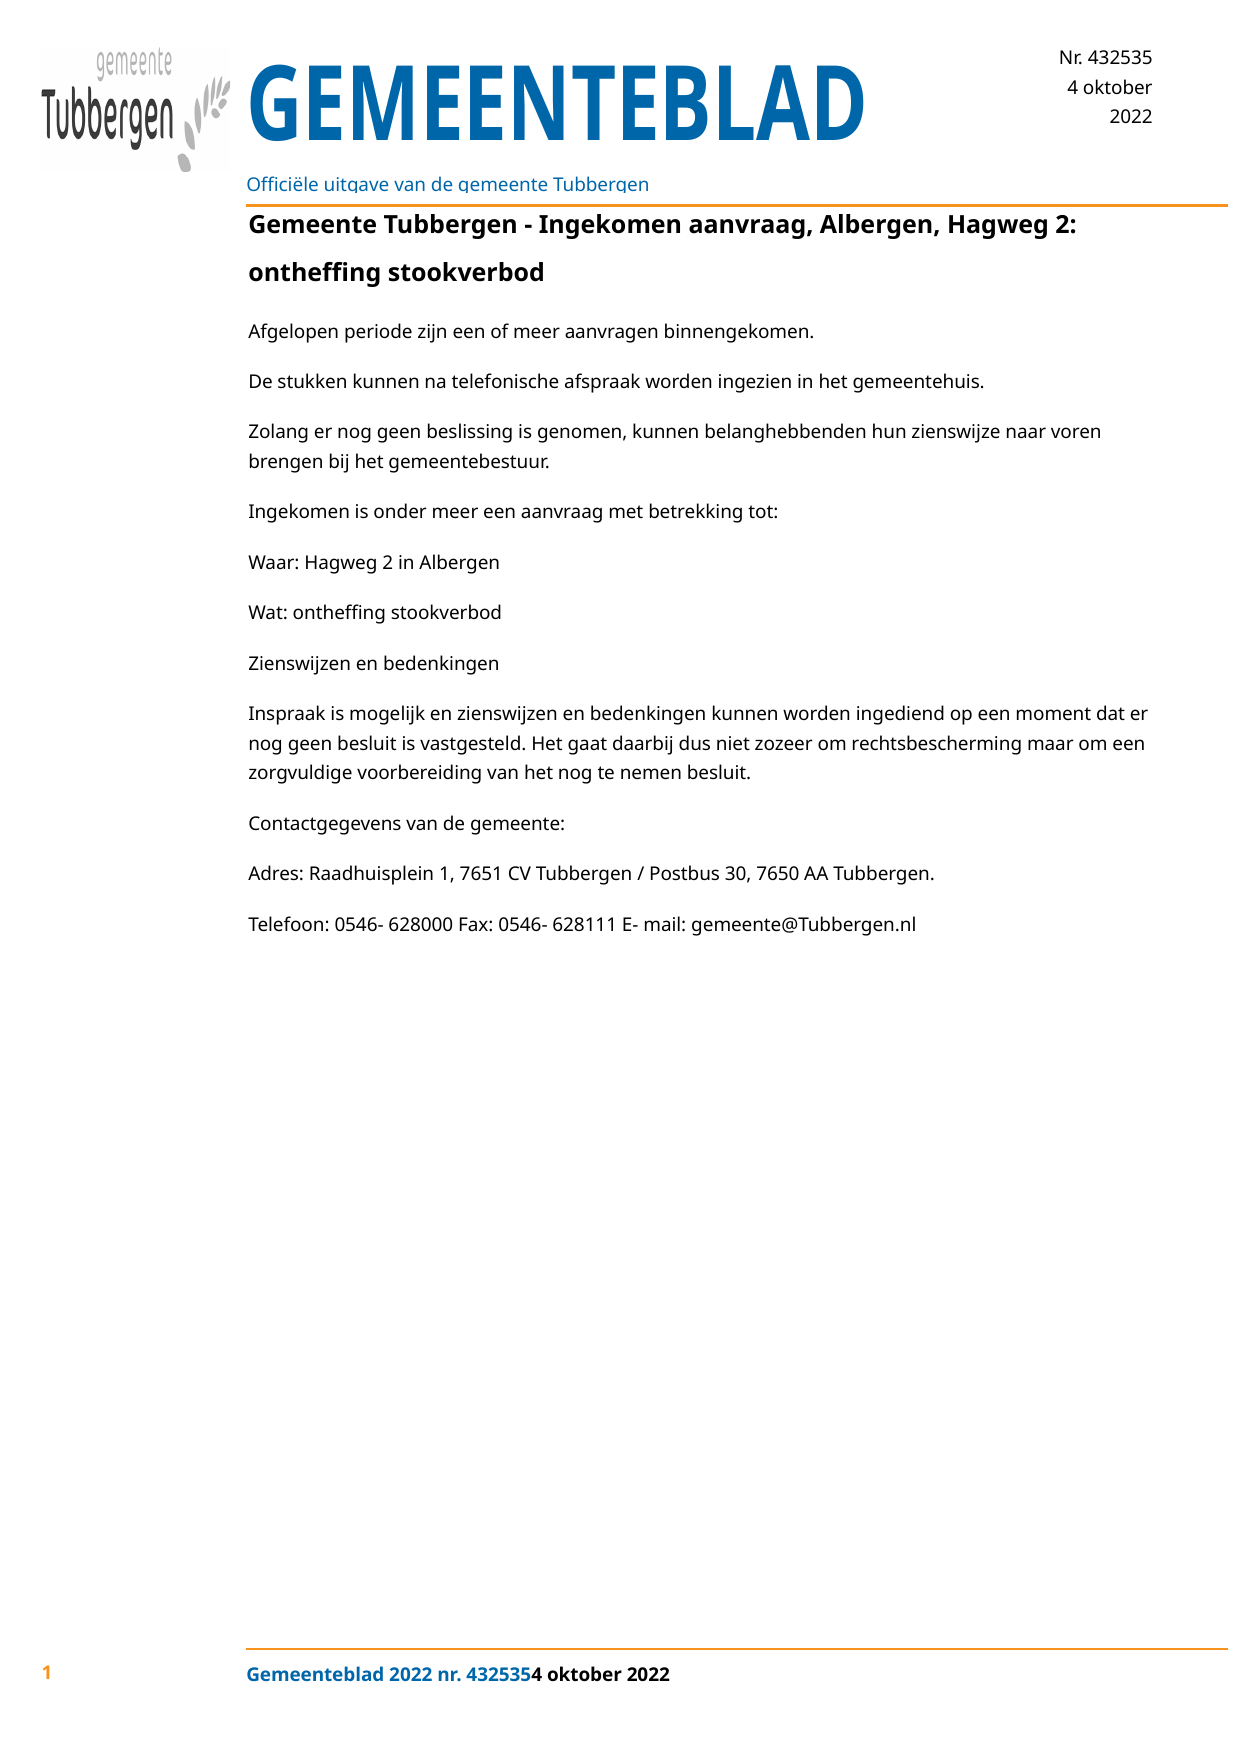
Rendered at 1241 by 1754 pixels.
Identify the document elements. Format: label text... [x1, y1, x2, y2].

text Gemeente Tubbergen - Ingekomen aanvraag, Albergen, Hagweg 2: ontheffing stookverbod [248, 207, 1152, 288]
text Contactgegevens van de gemeente: [248, 810, 1152, 836]
text Adres: Raadhuisplein 1, 7651 CV Tubbergen / Postbus 30, 7650 AA Tubbergen. [248, 860, 1152, 886]
text Inspraak is mogelijk en zienswijzen en bedenkingen kunnen worden ingediend op een moment dat er nog geen besluit is vastgesteld. Het gaat daarbij dus niet zozeer om rechtsbescherming maar om een zorgvuldige voorbereiding van het nog te nemen besluit. [248, 700, 1152, 785]
text Zienswijzen en bedenkingen [248, 650, 1152, 676]
text Telefoon: 0546- 628000 Fax: 0546- 628111 E- mail: gemeente@Tubbergen.nl [248, 911, 1152, 937]
text Zolang er nog geen beslissing is genomen, kunnen belanghebbenden hun zienswijze naar voren brengen bij het gemeentebestuur. [248, 419, 1152, 474]
text De stukken kunnen na telefonische afspraak worden ingezien in het gemeentehuis. [248, 368, 1152, 394]
picture [41, 47, 231, 172]
text Ingekomen is onder meer een aanvraag met betrekking tot: [248, 499, 1152, 524]
text Wat: ontheffing stookverbod [248, 599, 1152, 625]
text Afgelopen periode zijn een of meer aanvragen binnengekomen. [248, 318, 1152, 344]
text Waar: Hagweg 2 in Albergen [248, 549, 1152, 575]
